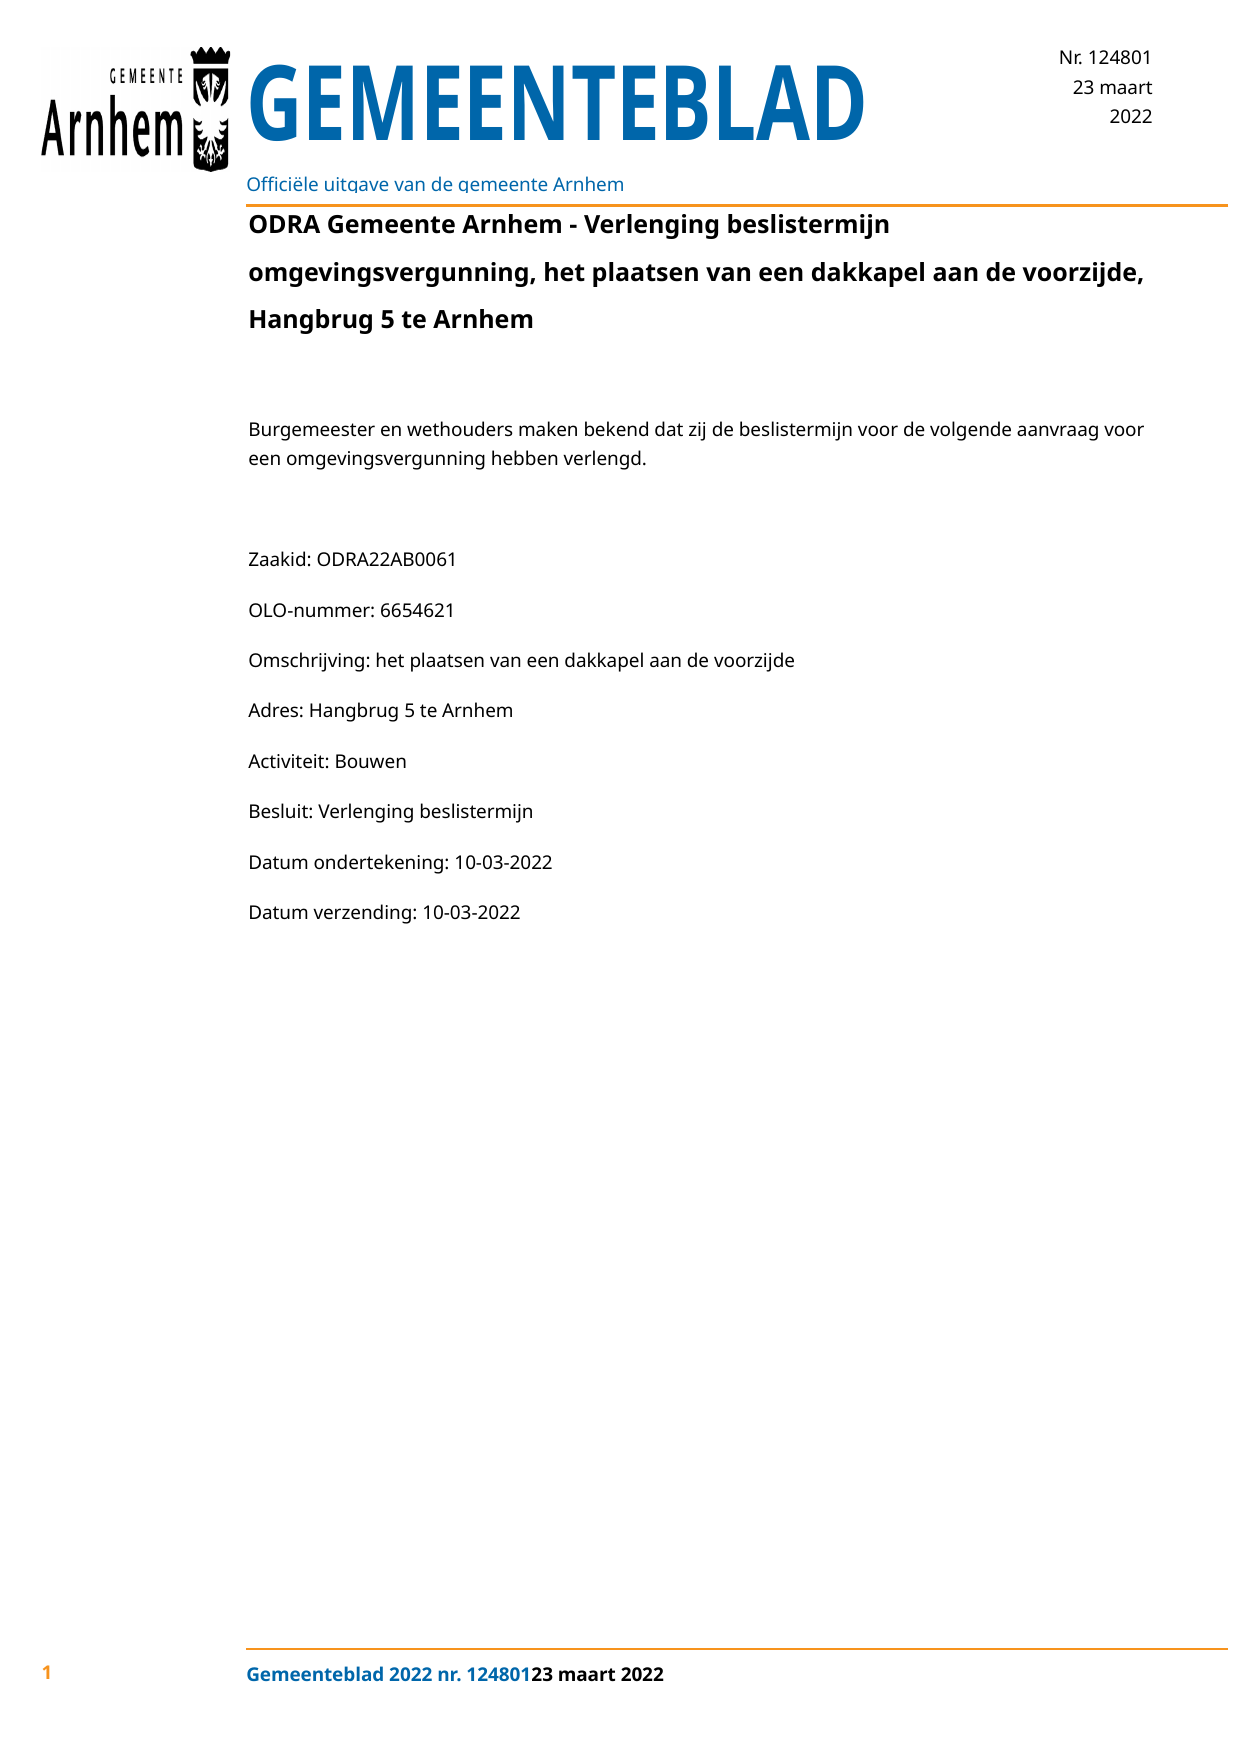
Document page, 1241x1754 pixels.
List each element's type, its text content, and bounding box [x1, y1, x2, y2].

text Adres: Hangbrug 5 te Arnhem [248, 698, 1152, 723]
text ODRA Gemeente Arnhem - Verlenging beslistermijn omgevingsvergunning, het plaatsen van een dakkapel aan de voorzijde, Hangbrug 5 te Arnhem [248, 207, 1152, 336]
text Besluit: Verlenging beslistermijn [248, 798, 1152, 824]
text Datum ondertekening: 10-03-2022 [248, 849, 1152, 874]
text Zaakid: ODRA22AB0061 [248, 546, 1152, 572]
text Omschrijving: het plaatsen van een dakkapel aan de voorzijde [248, 647, 1152, 673]
text OLO-nummer: 6654621 [248, 597, 1152, 622]
picture [41, 47, 231, 172]
text Datum verzending: 10-03-2022 [248, 899, 1152, 925]
text Burgemeester en wethouders maken bekend dat zij de beslistermijn voor de volgende aanvraag voor een omgevingsvergunning hebben verlengd. [248, 416, 1152, 471]
text Activiteit: Bouwen [248, 748, 1152, 774]
